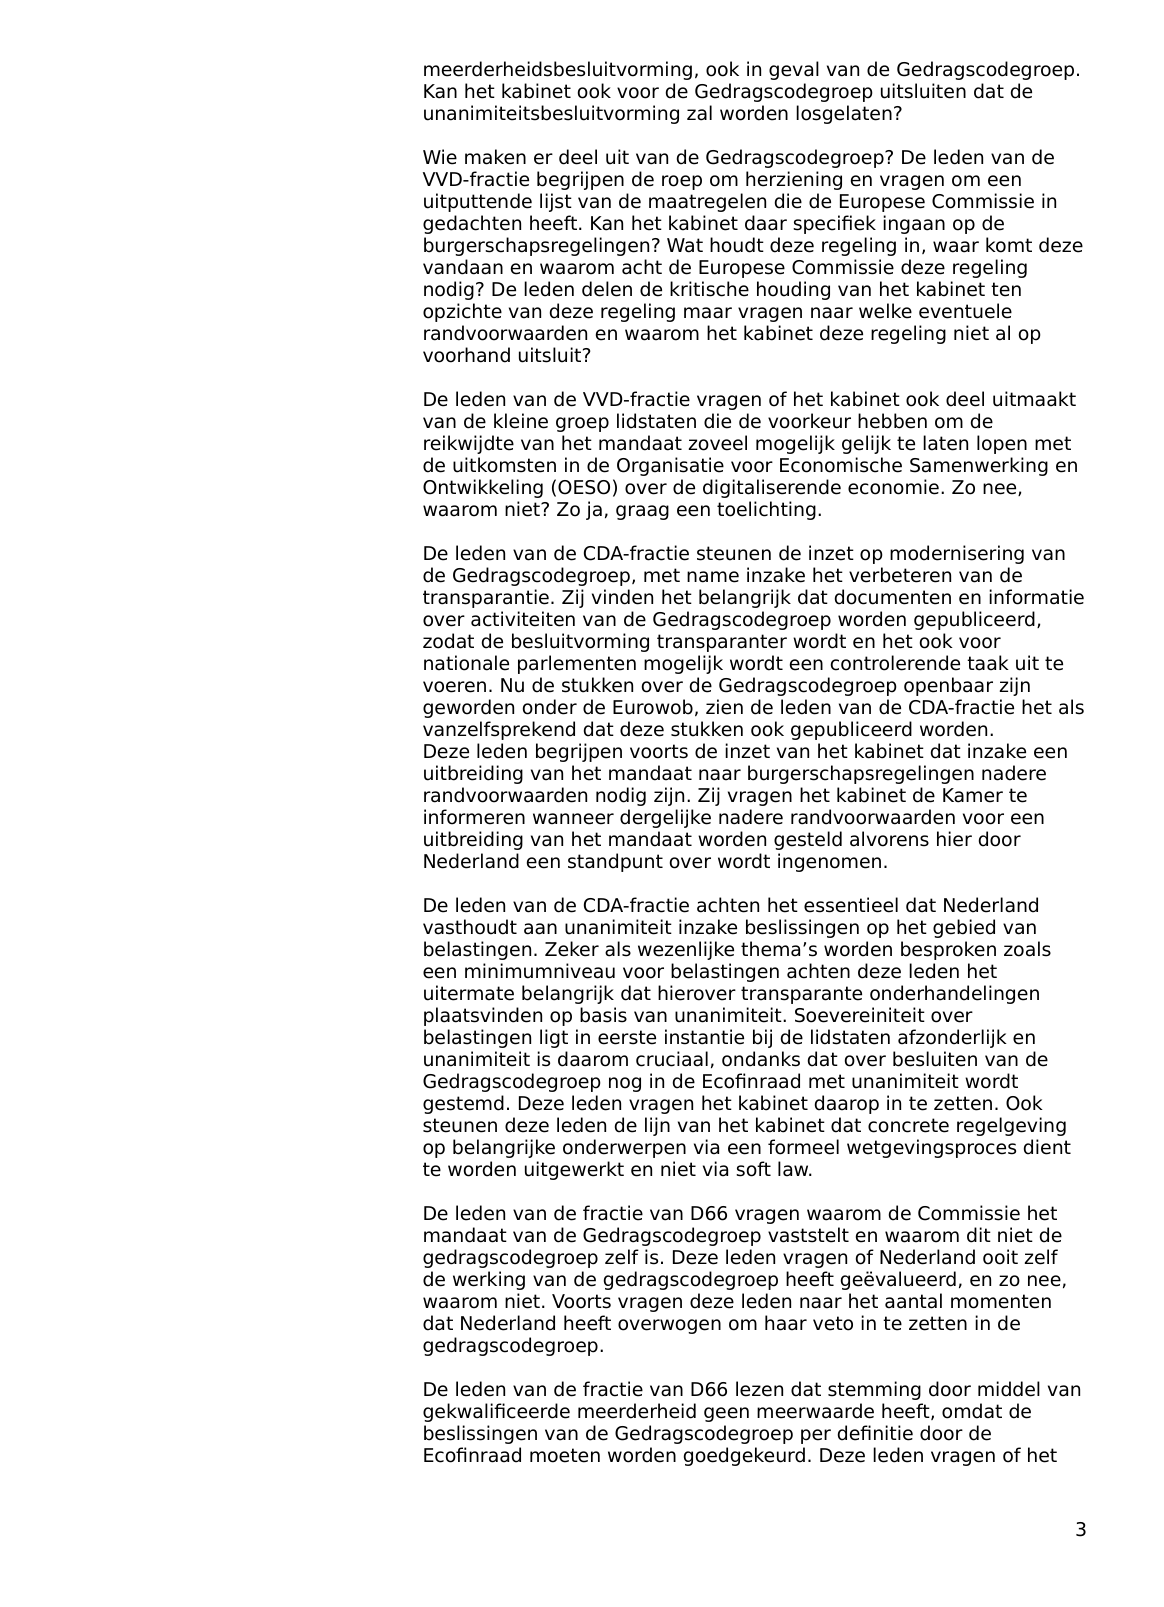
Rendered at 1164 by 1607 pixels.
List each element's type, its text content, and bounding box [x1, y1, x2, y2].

text De leden van de CDA-fractie achten het essentieel dat Nederland vasthoudt aan unanimiteit inzake beslissingen op het gebied van belastingen. Zeker als wezenlijke thema’s worden besproken zoals een minimumniveau voor belastingen achten deze leden het uitermate belangrijk dat hierover transparante onderhandelingen plaatsvinden op basis van unanimiteit. Soevereiniteit over belastingen ligt in eerste instantie bij de lidstaten afzonderlijk en unanimiteit is daarom cruciaal, ondanks dat over besluiten van de Gedragscodegroep nog in de Ecofinraad met unanimiteit wordt gestemd. Deze leden vragen het kabinet daarop in te zetten. Ook steunen deze leden de lijn van het kabinet dat concrete regelgeving op belangrijke onderwerpen via een formeel wetgevingsproces dient te worden uitgewerkt en niet via soft law. [422, 895, 1087, 1181]
text De leden van de VVD-fractie vragen of het kabinet ook deel uitmaakt van de kleine groep lidstaten die de voorkeur hebben om de reikwijdte van het mandaat zoveel mogelijk gelijk te laten lopen met de uitkomsten in de Organisatie voor Economische Samenwerking en Ontwikkeling (OESO) over de digitaliserende economie. Zo nee, waarom niet? Zo ja, graag een toelichting. [422, 389, 1087, 521]
text De leden van de fractie van D66 lezen dat stemming door middel van gekwalificeerde meerderheid geen meerwaarde heeft, omdat de beslissingen van de Gedragscodegroep per definitie door de Ecofinraad moeten worden goedgekeurd. Deze leden vragen of het [422, 1379, 1087, 1467]
text Deze leden begrijpen voorts de inzet van het kabinet dat inzake een uitbreiding van het mandaat naar burgerschapsregelingen nadere randvoorwaarden nodig zijn. Zij vragen het kabinet de Kamer te informeren wanneer dergelijke nadere randvoorwaarden voor een uitbreiding van het mandaat worden gesteld alvorens hier door Nederland een standpunt over wordt ingenomen. [422, 741, 1087, 873]
text meerderheidsbesluitvorming, ook in geval van de Gedragscodegroep. Kan het kabinet ook voor de Gedragscodegroep uitsluiten dat de unanimiteitsbesluitvorming zal worden losgelaten? [422, 59, 1087, 125]
text Wie maken er deel uit van de Gedragscodegroep? De leden van de VVD-fractie begrijpen de roep om herziening en vragen om een uitputtende lijst van de maatregelen die de Europese Commissie in gedachten heeft. Kan het kabinet daar specifiek ingaan op de burgerschapsregelingen? Wat houdt deze regeling in, waar komt deze vandaan en waarom acht de Europese Commissie deze regeling nodig? De leden delen de kritische houding van het kabinet ten opzichte van deze regeling maar vragen naar welke eventuele randvoorwaarden en waarom het kabinet deze regeling niet al op voorhand uitsluit? [422, 147, 1087, 367]
text De leden van de fractie van D66 vragen waarom de Commissie het mandaat van de Gedragscodegroep vaststelt en waarom dit niet de gedragscodegroep zelf is. Deze leden vragen of Nederland ooit zelf de werking van de gedragscodegroep heeft geëvalueerd, en zo nee, waarom niet. Voorts vragen deze leden naar het aantal momenten dat Nederland heeft overwogen om haar veto in te zetten in de gedragscodegroep. [422, 1203, 1087, 1357]
text De leden van de CDA-fractie steunen de inzet op modernisering van de Gedragscodegroep, met name inzake het verbeteren van de transparantie. Zij vinden het belangrijk dat documenten en informatie over activiteiten van de Gedragscodegroep worden gepubliceerd, zodat de besluitvorming transparanter wordt en het ook voor nationale parlementen mogelijk wordt een controlerende taak uit te voeren. Nu de stukken over de Gedragscodegroep openbaar zijn geworden onder de Eurowob, zien de leden van de CDA-fractie het als vanzelfsprekend dat deze stukken ook gepubliceerd worden. [422, 543, 1087, 741]
